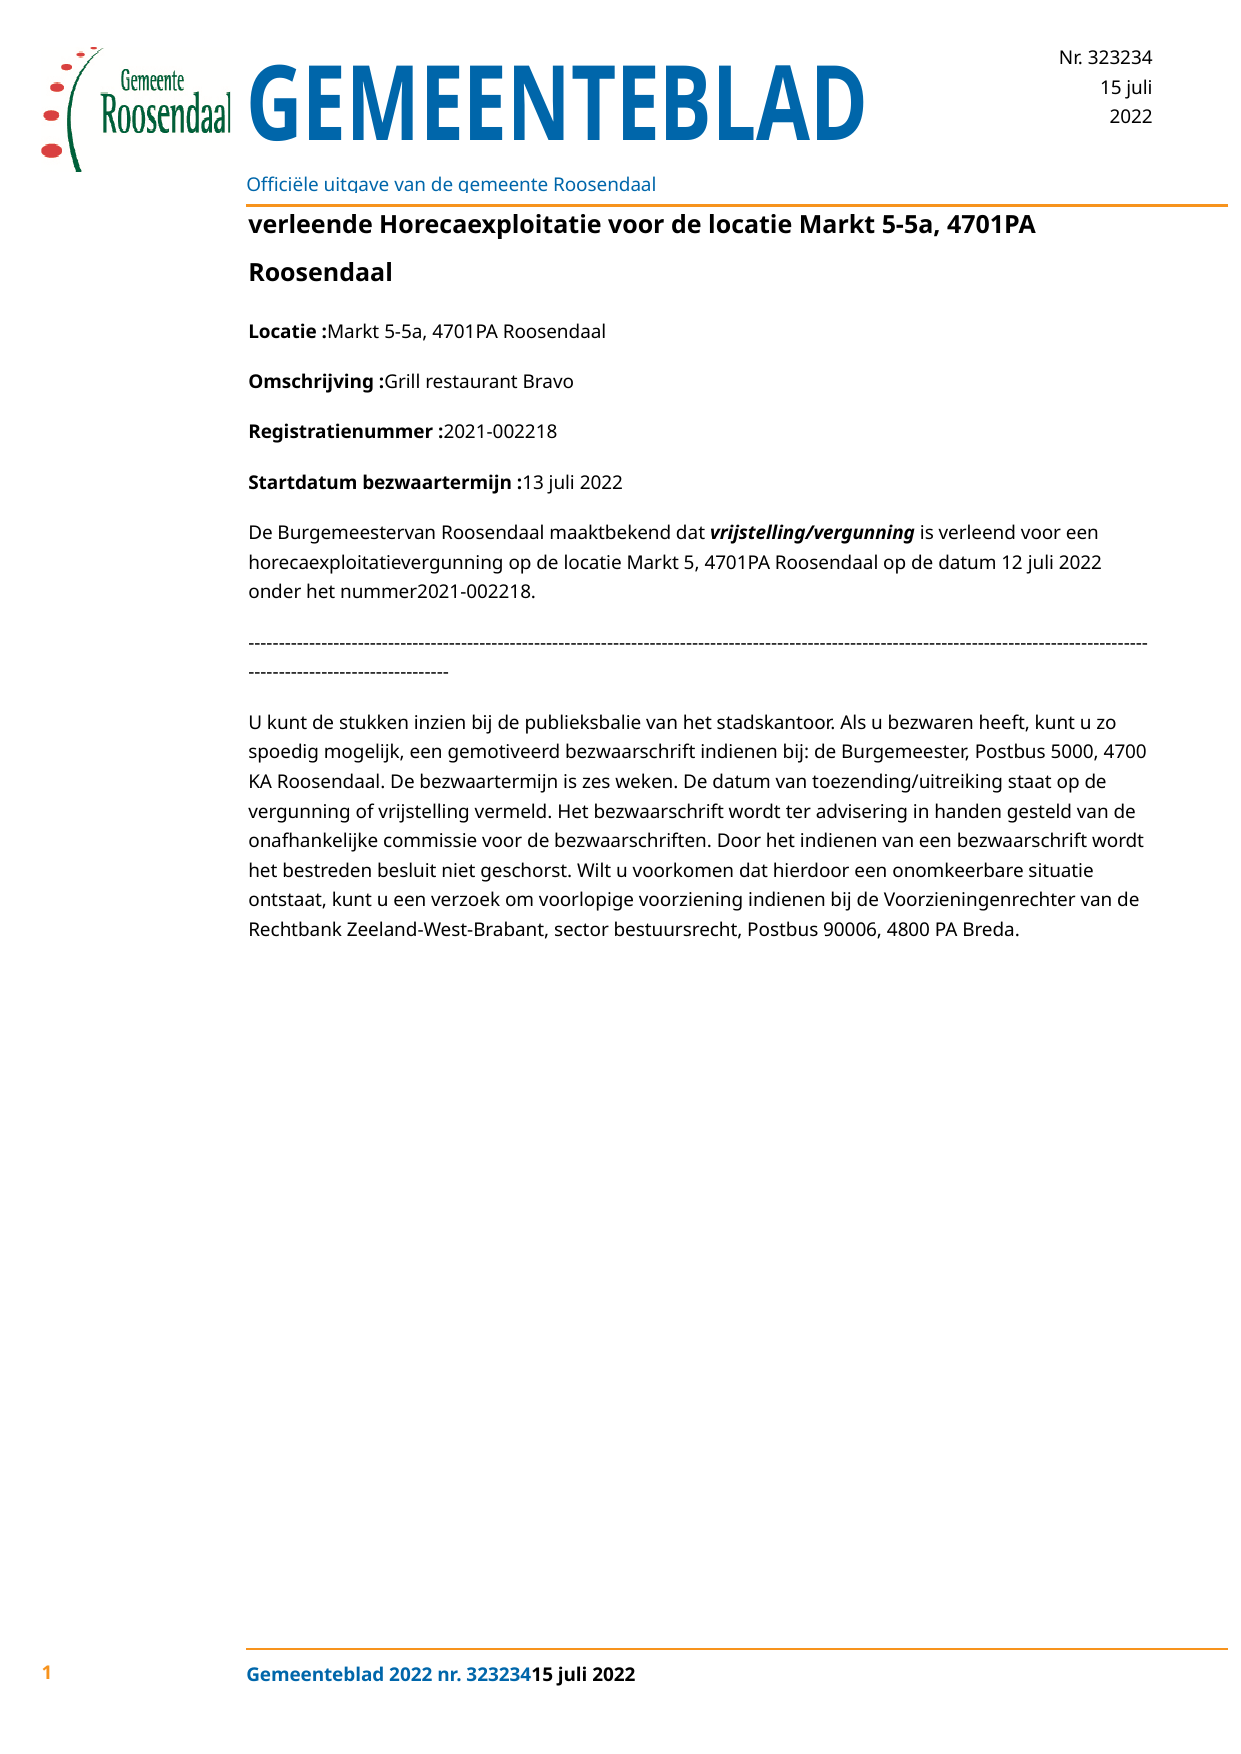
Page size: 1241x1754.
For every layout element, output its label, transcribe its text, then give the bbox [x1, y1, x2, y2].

text verleende Horecaexploitatie voor de locatie Markt 5-5a, 4701PA Roosendaal [248, 207, 1152, 288]
text ------------------------------------------------------------------------------------------------------------------------------------------------------------------------------------- [248, 629, 1152, 684]
text De Burgemeestervan Roosendaal maaktbekend dat vrijstelling/vergunning is verleend voor een horecaexploitatievergunning op de locatie Markt 5, 4701PA Roosendaal op de datum 12 juli 2022 onder het nummer2021-002218. [248, 519, 1152, 604]
text U kunt de stukken inzien bij de publieksbalie van het stadskantoor. Als u bezwaren heeft, kunt u zo spoedig mogelijk, een gemotiveerd bezwaarschrift indienen bij: de Burgemeester, Postbus 5000, 4700 KA Roosendaal. De bezwaartermijn is zes weken. De datum van toezending/uitreiking staat op de vergunning of vrijstelling vermeld. Het bezwaarschrift wordt ter advisering in handen gesteld van de onafhankelijke commissie voor de bezwaarschriften. Door het indienen van een bezwaarschrift wordt het bestreden besluit niet geschorst. Wilt u voorkomen dat hierdoor een onomkeerbare situatie ontstaat, kunt u een verzoek om voorlopige voorziening indienen bij de Voorzieningenrechter van de Rechtbank Zeeland-West-Brabant, sector bestuursrecht, Postbus 90006, 4800 PA Breda. [248, 709, 1152, 942]
picture [41, 47, 231, 172]
text Registratienummer :2021-002218 [248, 419, 1152, 444]
text Omschrijving :Grill restaurant Bravo [248, 368, 1152, 394]
text Startdatum bezwaartermijn :13 juli 2022 [248, 469, 1152, 495]
text Locatie :Markt 5-5a, 4701PA Roosendaal [248, 318, 1152, 344]
